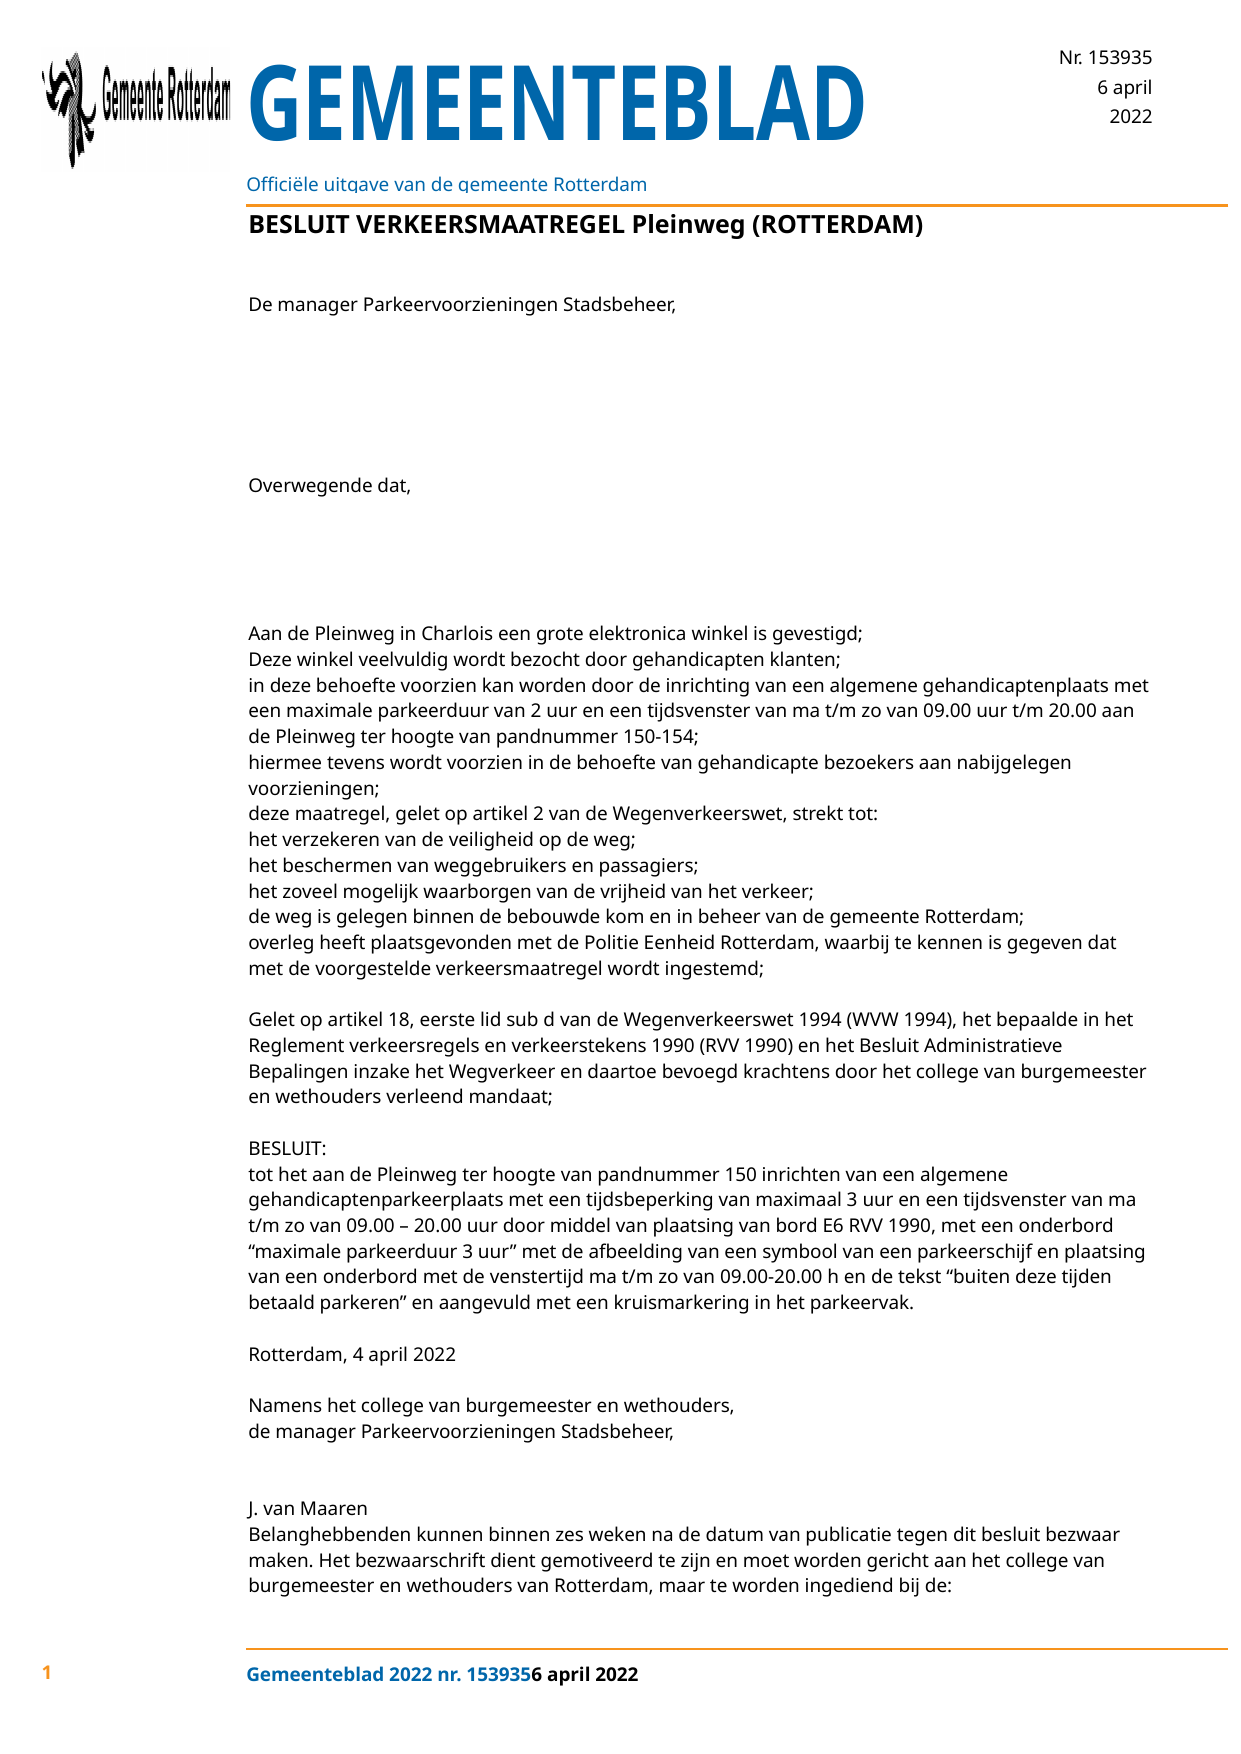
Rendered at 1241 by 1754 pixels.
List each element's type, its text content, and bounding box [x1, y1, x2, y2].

text het zoveel mogelijk waarborgen van de vrijheid van het verkeer; [248, 878, 1152, 903]
text deze maatregel, gelet op artikel 2 van de Wegenverkeerswet, strekt tot: [248, 801, 1152, 826]
text Namens het college van burgemeester en wethouders, [248, 1392, 1152, 1418]
text J. van Maaren [248, 1495, 1152, 1521]
text tot het aan de Pleinweg ter hoogte van pandnummer 150 inrichten van een algemene gehandicaptenparkeerplaats met een tijdsbeperking van maximaal 3 uur en een tijdsvenster van ma t/m zo van 09.00 – 20.00 uur door middel van plaatsing van bord E6 RVV 1990, met een onderbord “maximale parkeerduur 3 uur” met de afbeelding van een symbool van een parkeerschijf en plaatsing van een onderbord met de venstertijd ma t/m zo van 09.00-20.00 h en de tekst “buiten deze tijden betaald parkeren” en aangevuld met een kruismarkering in het parkeervak. [248, 1161, 1152, 1315]
text Aan de Pleinweg in Charlois een grote elektronica winkel is gevestigd; [248, 621, 1152, 646]
text overleg heeft plaatsgevonden met de Politie Eenheid Rotterdam, waarbij te kennen is gegeven dat met de voorgestelde verkeersmaatregel wordt ingestemd; [248, 929, 1152, 981]
text hiermee tevens wordt voorzien in de behoefte van gehandicapte bezoekers aan nabijgelegen voorzieningen; [248, 749, 1152, 801]
text Gelet op artikel 18, eerste lid sub d van de Wegenverkeerswet 1994 (WVW 1994), het bepaalde in het Reglement verkeersregels en verkeerstekens 1990 (RVV 1990) en het Besluit Administratieve Bepalingen inzake het Wegverkeer en daartoe bevoegd krachtens door het college van burgemeester en wethouders verleend mandaat; [248, 1006, 1152, 1109]
text Rotterdam, 4 april 2022 [248, 1341, 1152, 1367]
picture [41, 47, 231, 172]
text BESLUIT VERKEERSMAATREGEL Pleinweg (ROTTERDAM) [248, 207, 1152, 241]
text de weg is gelegen binnen de bebouwde kom en in beheer van de gemeente Rotterdam; [248, 903, 1152, 929]
text het verzekeren van de veiligheid op de weg; [248, 826, 1152, 852]
text de manager Parkeervoorzieningen Stadsbeheer, [248, 1418, 1152, 1444]
text Deze winkel veelvuldig wordt bezocht door gehandicapten klanten; [248, 646, 1152, 672]
text het beschermen van weggebruikers en passagiers; [248, 852, 1152, 878]
text BESLUIT: [248, 1135, 1152, 1161]
text Belanghebbenden kunnen binnen zes weken na de datum van publicatie tegen dit besluit bezwaar maken. Het bezwaarschrift dient gemotiveerd te zijn en moet worden gericht aan het college van burgemeester en wethouders van Rotterdam, maar te worden ingediend bij de: [248, 1521, 1152, 1598]
text Overwegende dat, [248, 472, 1152, 498]
text De manager Parkeervoorzieningen Stadsbeheer, [248, 291, 1152, 317]
text in deze behoefte voorzien kan worden door de inrichting van een algemene gehandicaptenplaats met een maximale parkeerduur van 2 uur en een tijdsvenster van ma t/m zo van 09.00 uur t/m 20.00 aan de Pleinweg ter hoogte van pandnummer 150-154; [248, 672, 1152, 749]
